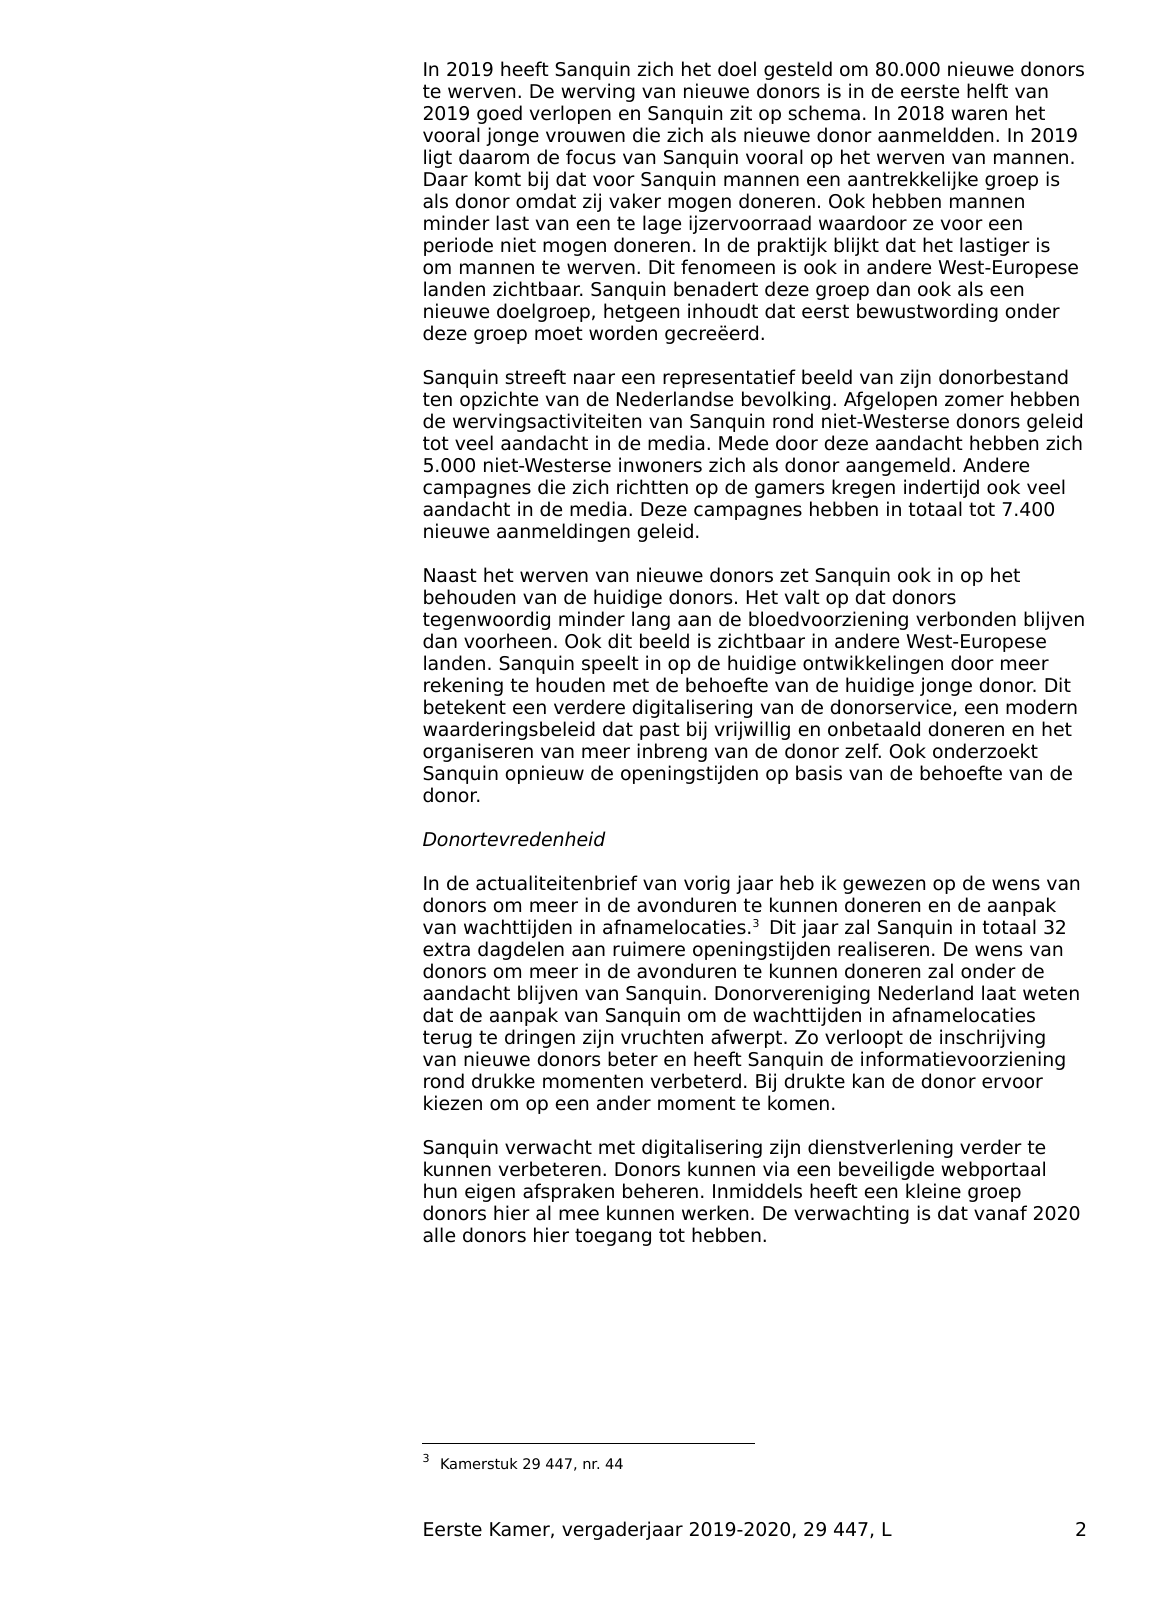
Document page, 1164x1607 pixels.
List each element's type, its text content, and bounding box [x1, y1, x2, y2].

text In de actualiteitenbrief van vorig jaar heb ik gewezen op de wens van donors om meer in de avonduren te kunnen doneren en de aanpak van wachttijden in afnamelocaties. Dit jaar zal Sanquin in totaal 32 extra dagdelen aan ruimere openingstijden realiseren. De wens van donors om meer in de avonduren te kunnen doneren zal onder de aandacht blijven van Sanquin. Donorvereniging Nederland laat weten dat de aanpak van Sanquin om de wachttijden in afnamelocaties terug te dringen zijn vruchten afwerpt. Zo verloopt de inschrijving van nieuwe donors beter en heeft Sanquin de informatievoorziening rond drukke momenten verbeterd. Bij drukte kan de donor ervoor kiezen om op een ander moment te komen. [422, 873, 1087, 1115]
text Sanquin verwacht met digitalisering zijn dienstverlening verder te kunnen verbeteren. Donors kunnen via een beveiligde webportaal hun eigen afspraken beheren. Inmiddels heeft een kleine groep donors hier al mee kunnen werken. De verwachting is dat vanaf 2020 alle donors hier toegang tot hebben. [422, 1137, 1087, 1247]
text Sanquin streeft naar een representatief beeld van zijn donorbestand ten opzichte van de Nederlandse bevolking. Afgelopen zomer hebben de wervingsactiviteiten van Sanquin rond niet-Westerse donors geleid tot veel aandacht in de media. Mede door deze aandacht hebben zich 5.000 niet-Westerse inwoners zich als donor aangemeld. Andere campagnes die zich richtten op de gamers kregen indertijd ook veel aandacht in de media. Deze campagnes hebben in totaal tot 7.400 nieuwe aanmeldingen geleid. [422, 367, 1087, 543]
text Kamerstuk 29 447, nr. 44 [422, 1452, 1087, 1474]
text In 2019 heeft Sanquin zich het doel gesteld om 80.000 nieuwe donors te werven. De werving van nieuwe donors is in de eerste helft van 2019 goed verlopen en Sanquin zit op schema. In 2018 waren het vooral jonge vrouwen die zich als nieuwe donor aanmeldden. In 2019 ligt daarom de focus van Sanquin vooral op het werven van mannen. Daar komt bij dat voor Sanquin mannen een aantrekkelijke groep is als donor omdat zij vaker mogen doneren. Ook hebben mannen minder last van een te lage ijzervoorraad waardoor ze voor een periode niet mogen doneren. In de praktijk blijkt dat het lastiger is om mannen te werven. Dit fenomeen is ook in andere West-Europese landen zichtbaar. Sanquin benadert deze groep dan ook als een nieuwe doelgroep, hetgeen inhoudt dat eerst bewustwording onder deze groep moet worden gecreëerd. [422, 59, 1087, 345]
subtitle Donortevredenheid [422, 829, 1087, 851]
text Naast het werven van nieuwe donors zet Sanquin ook in op het behouden van de huidige donors. Het valt op dat donors tegenwoordig minder lang aan de bloedvoorziening verbonden blijven dan voorheen. Ook dit beeld is zichtbaar in andere West-Europese landen. Sanquin speelt in op de huidige ontwikkelingen door meer rekening te houden met de behoefte van de huidige jonge donor. Dit betekent een verdere digitalisering van de donorservice, een modern waarderingsbeleid dat past bij vrijwillig en onbetaald doneren en het organiseren van meer inbreng van de donor zelf. Ook onderzoekt Sanquin opnieuw de openingstijden op basis van de behoefte van de donor. [422, 565, 1087, 807]
